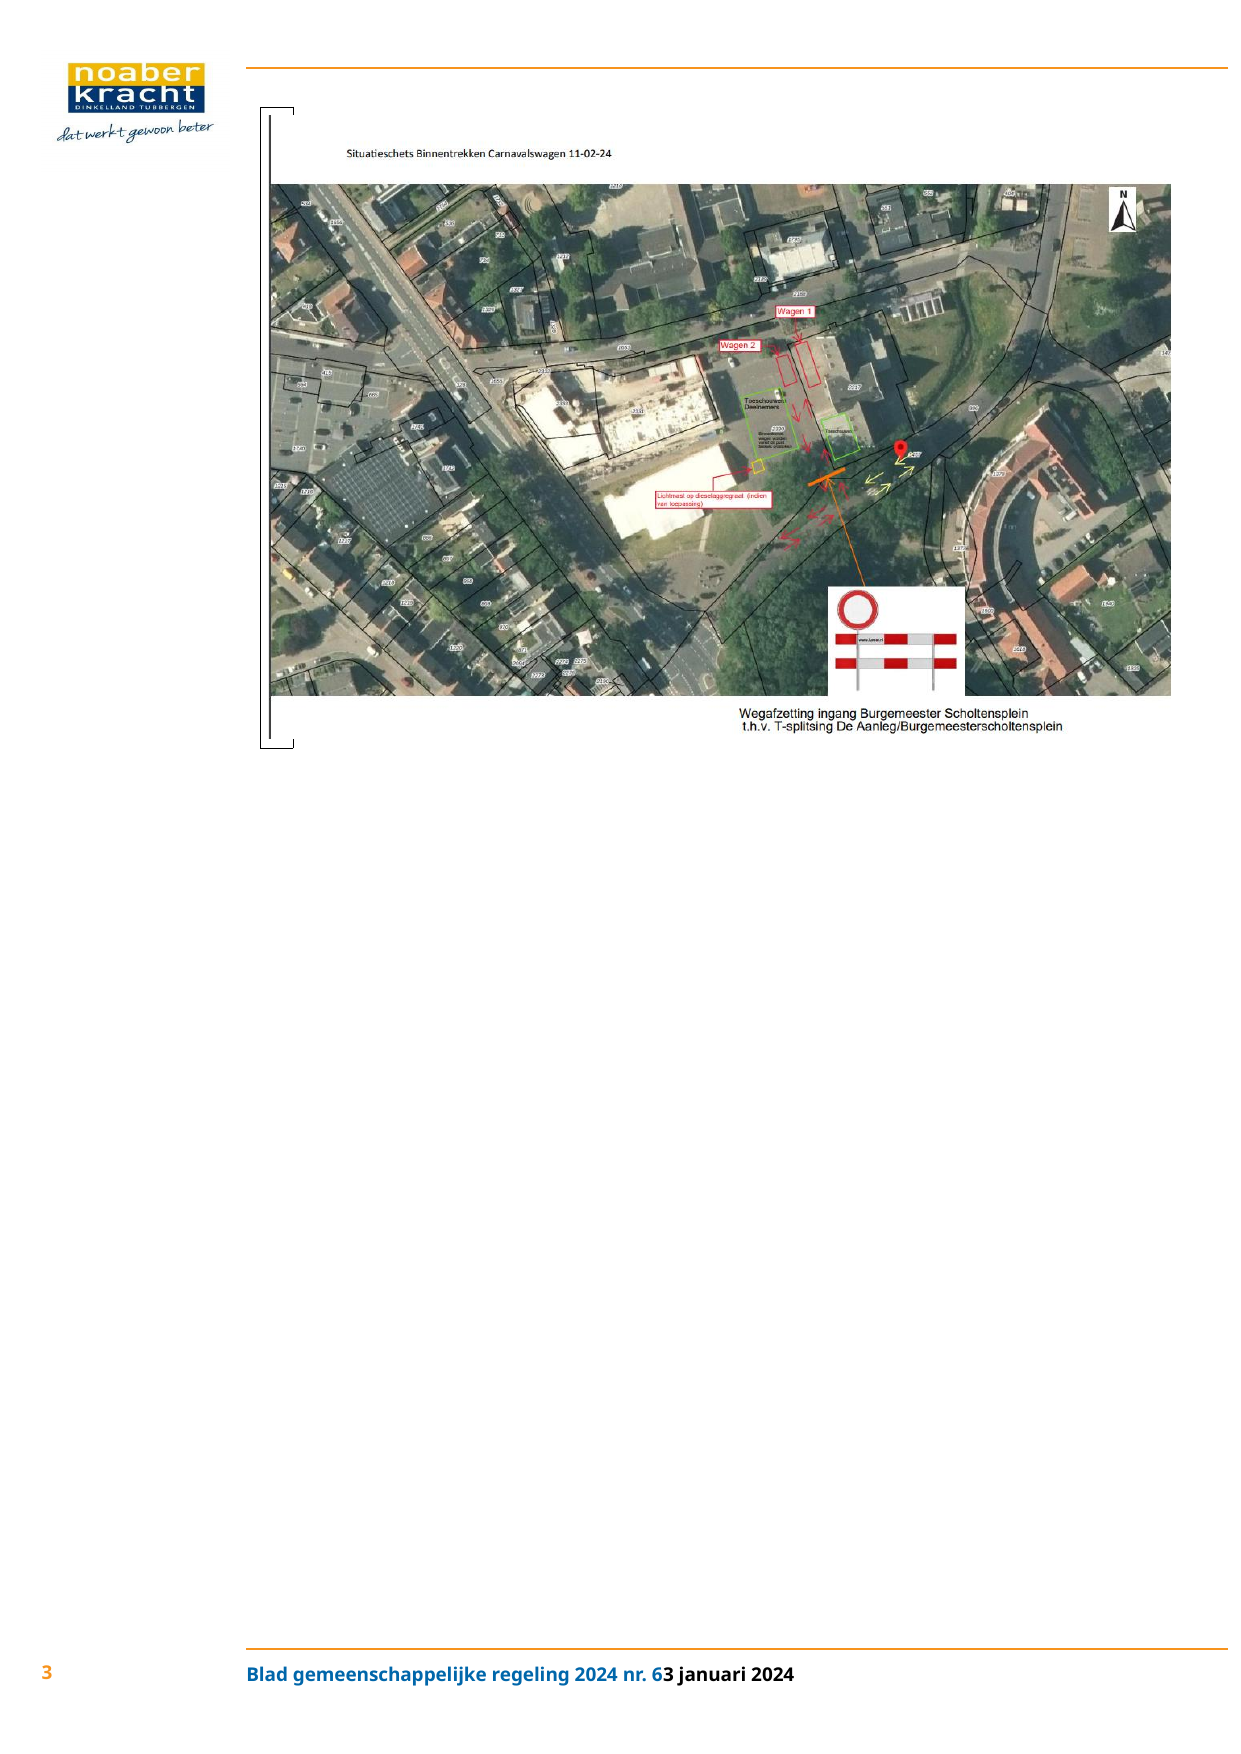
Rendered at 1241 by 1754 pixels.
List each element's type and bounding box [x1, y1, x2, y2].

picture [268, 115, 1173, 739]
picture [41, 47, 231, 172]
